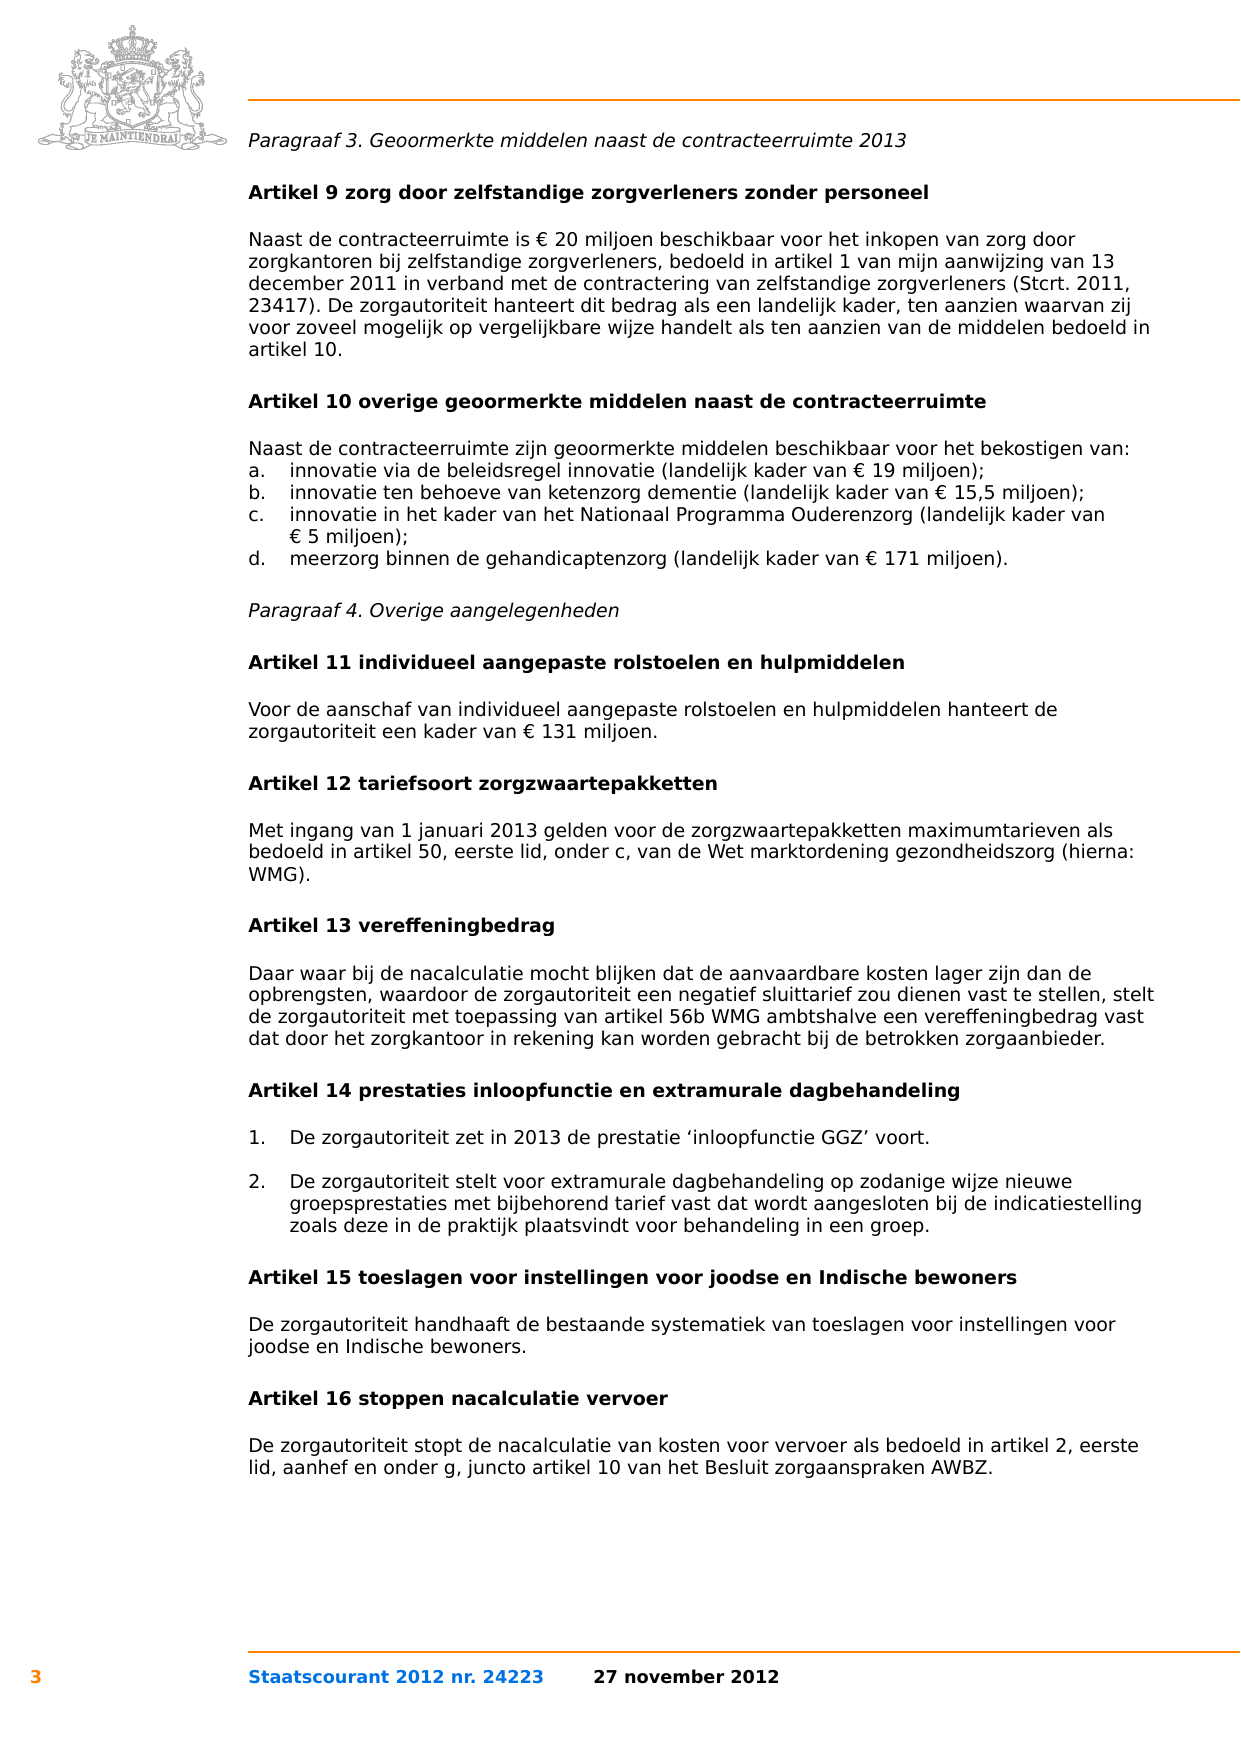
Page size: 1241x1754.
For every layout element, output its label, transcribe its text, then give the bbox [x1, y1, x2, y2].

subtitle Paragraaf 3. Geoormerkte middelen naast de contracteerruimte 2013 [248, 130, 1163, 152]
text c. innovatie in het kader van het Nationaal Programma Ouderenzorg (landelijk kader van € 5 miljoen); [248, 504, 1163, 548]
subtitle Paragraaf 4. Overige aangelegenheden [248, 599, 1163, 622]
subtitle Artikel 10 overige geoormerkte middelen naast de contracteerruimte [248, 391, 1163, 413]
text b. innovatie ten behoeve van ketenzorg dementie (landelijk kader van € 15,5 miljoen); [248, 482, 1163, 504]
text 1. De zorgautoriteit zet in 2013 de prestatie ‘inloopfunctie GGZ’ voort. [248, 1127, 1163, 1149]
subtitle Artikel 11 individueel aangepaste rolstoelen en hulpmiddelen [248, 652, 1163, 673]
text Daar waar bij de nacalculatie mocht blijken dat de aanvaardbare kosten lager zijn dan de opbrengsten, waardoor de zorgautoriteit een negatief sluittarief zou dienen vast te stellen, stelt de zorgautoriteit met toepassing van artikel 56b WMG ambtshalve een vereffeningbedrag vast dat door het zorgkantoor in rekening kan worden gebracht bij de betrokken zorgaanbieder. [248, 962, 1163, 1050]
subtitle Artikel 16 stoppen nacalculatie vervoer [248, 1388, 1163, 1410]
text De zorgautoriteit stopt de nacalculatie van kosten voor vervoer als bedoeld in artikel 2, eerste lid, aanhef en onder g, juncto artikel 10 van het Besluit zorgaanspraken AWBZ. [248, 1435, 1163, 1479]
text a. innovatie via de beleidsregel innovatie (landelijk kader van € 19 miljoen); [248, 460, 1163, 482]
text Naast de contracteerruimte is € 20 miljoen beschikbaar voor het inkopen van zorg door zorgkantoren bij zelfstandige zorgverleners, bedoeld in artikel 1 van mijn aanwijzing van 13 december 2011 in verband met de contractering van zelfstandige zorgverleners (Stcrt. 2011, 23417). De zorgautoriteit hanteert dit bedrag als een landelijk kader, ten aanzien waarvan zij voor zoveel mogelijk op vergelijkbare wijze handelt als ten aanzien van de middelen bedoeld in artikel 10. [248, 229, 1163, 361]
text Naast de contracteerruimte zijn geoormerkte middelen beschikbaar voor het bekostigen van: [248, 438, 1163, 460]
text 2. De zorgautoriteit stelt voor extramurale dagbehandeling op zodanige wijze nieuwe groepsprestaties met bijbehorend tarief vast dat wordt aangesloten bij de indicatiestelling zoals deze in de praktijk plaatsvindt voor behandeling in een groep. [248, 1171, 1163, 1237]
text Voor de aanschaf van individueel aangepaste rolstoelen en hulpmiddelen hanteert de zorgautoriteit een kader van € 131 miljoen. [248, 698, 1163, 742]
picture [38, 25, 227, 150]
subtitle Artikel 12 tariefsoort zorgzwaartepakketten [248, 772, 1163, 794]
text De zorgautoriteit handhaaft de bestaande systematiek van toeslagen voor instellingen voor joodse en Indische bewoners. [248, 1314, 1163, 1358]
subtitle Artikel 9 zorg door zelfstandige zorgverleners zonder personeel [248, 182, 1163, 204]
subtitle Artikel 13 vereffeningbedrag [248, 915, 1163, 937]
text d. meerzorg binnen de gehandicaptenzorg (landelijk kader van € 171 miljoen). [248, 548, 1163, 569]
subtitle Artikel 14 prestaties inloopfunctie en extramurale dagbehandeling [248, 1080, 1163, 1102]
text Met ingang van 1 januari 2013 gelden voor de zorgzwaartepakketten maximumtarieven als bedoeld in artikel 50, eerste lid, onder c, van de Wet marktordening gezondheidszorg (hierna: WMG). [248, 819, 1163, 885]
subtitle Artikel 15 toeslagen voor instellingen voor joodse en Indische bewoners [248, 1267, 1163, 1289]
